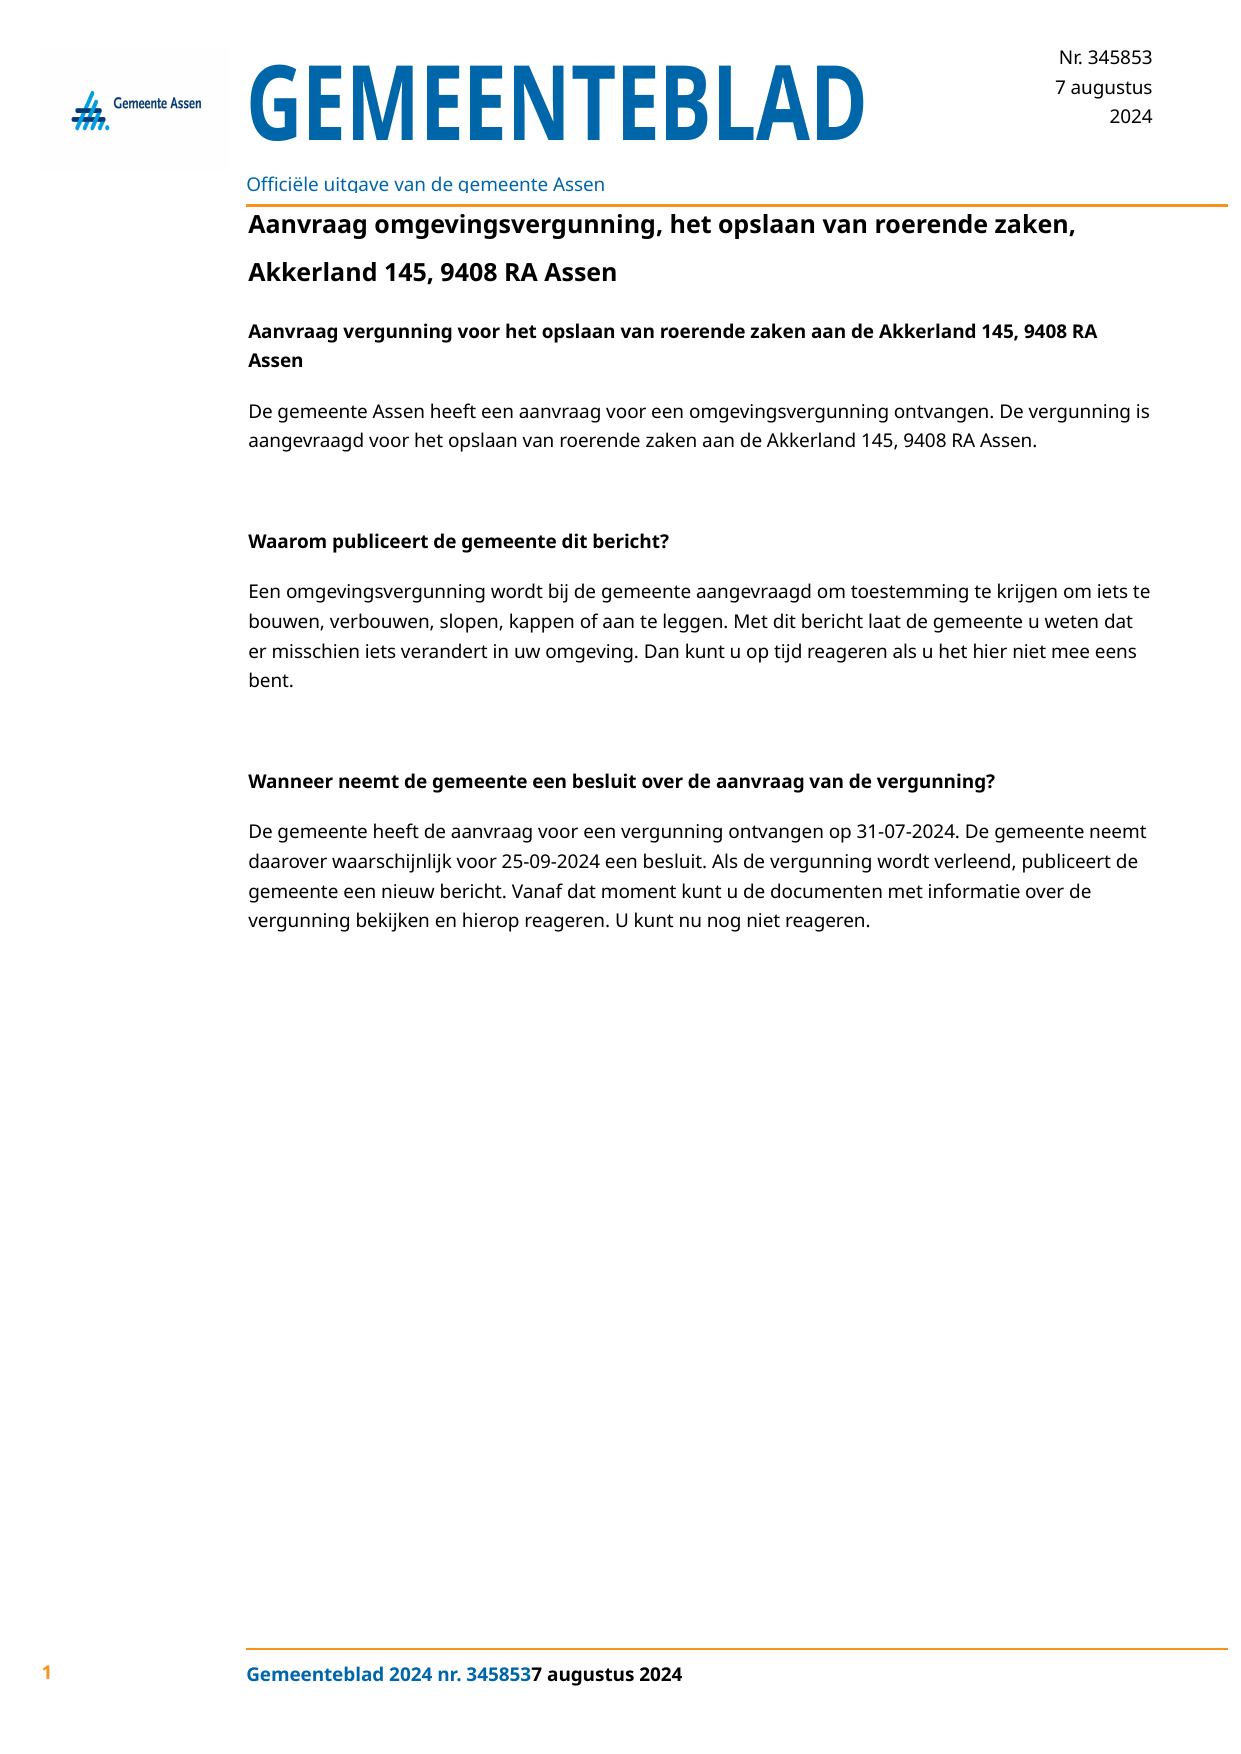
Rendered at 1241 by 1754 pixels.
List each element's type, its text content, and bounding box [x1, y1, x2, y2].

text Aanvraag vergunning voor het opslaan van roerende zaken aan de Akkerland 145, 9408 RA Assen [248, 318, 1152, 373]
text Aanvraag omgevingsvergunning, het opslaan van roerende zaken, Akkerland 145, 9408 RA Assen [248, 207, 1152, 288]
text Waarom publiceert de gemeente dit bericht? [248, 528, 1152, 554]
text De gemeente heeft de aanvraag voor een vergunning ontvangen op 31-07-2024. De gemeente neemt daarover waarschijnlijk voor 25-09-2024 een besluit. Als de vergunning wordt verleend, publiceert de gemeente een nieuw bericht. Vanaf dat moment kunt u de documenten met informatie over de vergunning bekijken en hierop reageren. U kunt nu nog niet reageren. [248, 819, 1152, 933]
text Wanneer neemt de gemeente een besluit over de aanvraag van de vergunning? [248, 768, 1152, 794]
picture [41, 47, 231, 172]
text De gemeente Assen heeft een aanvraag voor een omgevingsvergunning ontvangen. De vergunning is aangevraagd voor het opslaan van roerende zaken aan de Akkerland 145, 9408 RA Assen. [248, 398, 1152, 453]
text Een omgevingsvergunning wordt bij de gemeente aangevraagd om toestemming te krijgen om iets te bouwen, verbouwen, slopen, kappen of aan te leggen. Met dit bericht laat de gemeente u weten dat er misschien iets verandert in uw omgeving. Dan kunt u op tijd reageren als u het hier niet mee eens bent. [248, 579, 1152, 693]
